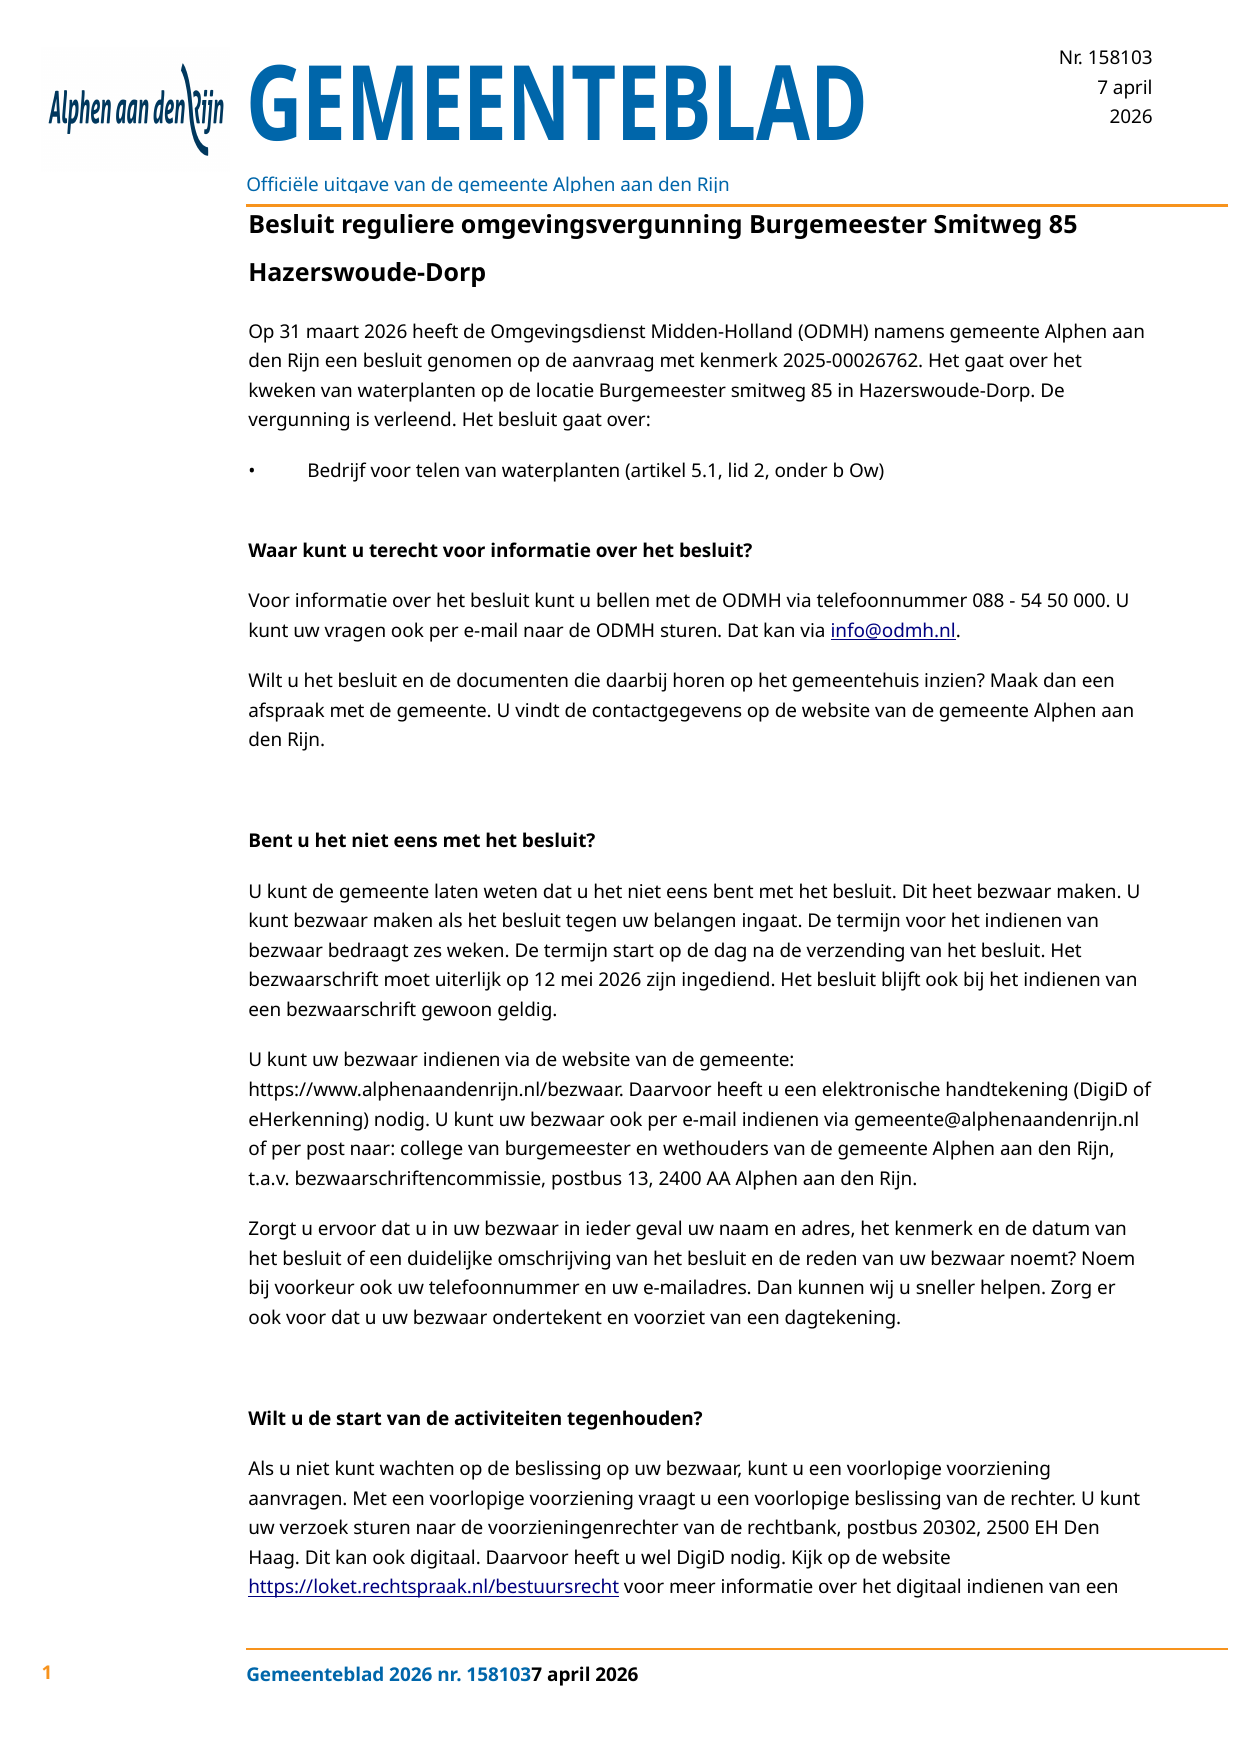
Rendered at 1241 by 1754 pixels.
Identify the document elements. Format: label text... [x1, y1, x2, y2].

text Wilt u de start van de activiteiten tegenhouden? [248, 1405, 1152, 1431]
text Zorgt u ervoor dat u in uw bezwaar in ieder geval uw naam en adres, het kenmerk en de datum van het besluit of een duidelijke omschrijving van het besluit en de reden van uw bezwaar noemt? Noem bij voorkeur ook uw telefoonnummer en uw e-mailadres. Dan kunnen wij u sneller helpen. Zorg er ook voor dat u uw bezwaar ondertekent en voorziet van een dagtekening. [248, 1215, 1152, 1330]
text Besluit reguliere omgevingsvergunning Burgemeester Smitweg 85 Hazerswoude-Dorp [248, 207, 1152, 288]
text Voor informatie over het besluit kunt u bellen met de ODMH via telefoonnummer 088 - 54 50 000. U kunt uw vragen ook per e-mail naar de ODMH sturen. Dat kan via info@odmh.nl. [248, 587, 1152, 643]
text Bent u het niet eens met het besluit? [248, 827, 1152, 853]
text Waar kunt u terecht voor informatie over het besluit? [248, 537, 1152, 563]
text Als u niet kunt wachten op de beslissing op uw bezwaar, kunt u een voorlopige voorziening aanvragen. Met een voorlopige voorziening vraagt u een voorlopige beslissing van de rechter. U kunt uw verzoek sturen naar de voorzieningenrechter van de rechtbank, postbus 20302, 2500 EH Den Haag. Dit kan ook digitaal. Daarvoor heeft u wel DigiD nodig. Kijk op de website https://loket.rechtspraak.nl/bestuursrecht voor meer informatie over het digitaal indienen van een [248, 1455, 1152, 1599]
picture [41, 47, 231, 172]
text Op 31 maart 2026 heeft de Omgevingsdienst Midden-Holland (ODMH) namens gemeente Alphen aan den Rijn een besluit genomen op de aanvraag met kenmerk 2025-00026762. Het gaat over het kweken van waterplanten op de locatie Burgemeester smitweg 85 in Hazerswoude-Dorp. De vergunning is verleend. Het besluit gaat over: [248, 318, 1152, 432]
text U kunt de gemeente laten weten dat u het niet eens bent met het besluit. Dit heet bezwaar maken. U kunt bezwaar maken als het besluit tegen uw belangen ingaat. De termijn voor het indienen van bezwaar bedraagt zes weken. De termijn start op de dag na de verzending van het besluit. Het bezwaarschrift moet uiterlijk op 12 mei 2026 zijn ingediend. Het besluit blijft ook bij het indienen van een bezwaarschrift gewoon geldig. [248, 878, 1152, 1022]
list Bedrijf voor telen van waterplanten (artikel 5.1, lid 2, onder b Ow) [248, 457, 1152, 483]
text Wilt u het besluit en de documenten die daarbij horen op het gemeentehuis inzien? Maak dan een afspraak met de gemeente. U vindt de contactgegevens op de website van de gemeente Alphen aan den Rijn. [248, 667, 1152, 752]
text U kunt uw bezwaar indienen via de website van de gemeente: https://www.alphenaandenrijn.nl/bezwaar. Daarvoor heeft u een elektronische handtekening (DigiD of eHerkenning) nodig. U kunt uw bezwaar ook per e-mail indienen via gemeente@alphenaandenrijn.nl of per post naar: college van burgemeester en wethouders van de gemeente Alphen aan den Rijn, t.a.v. bezwaarschriftencommissie, postbus 13, 2400 AA Alphen aan den Rijn. [248, 1047, 1152, 1191]
